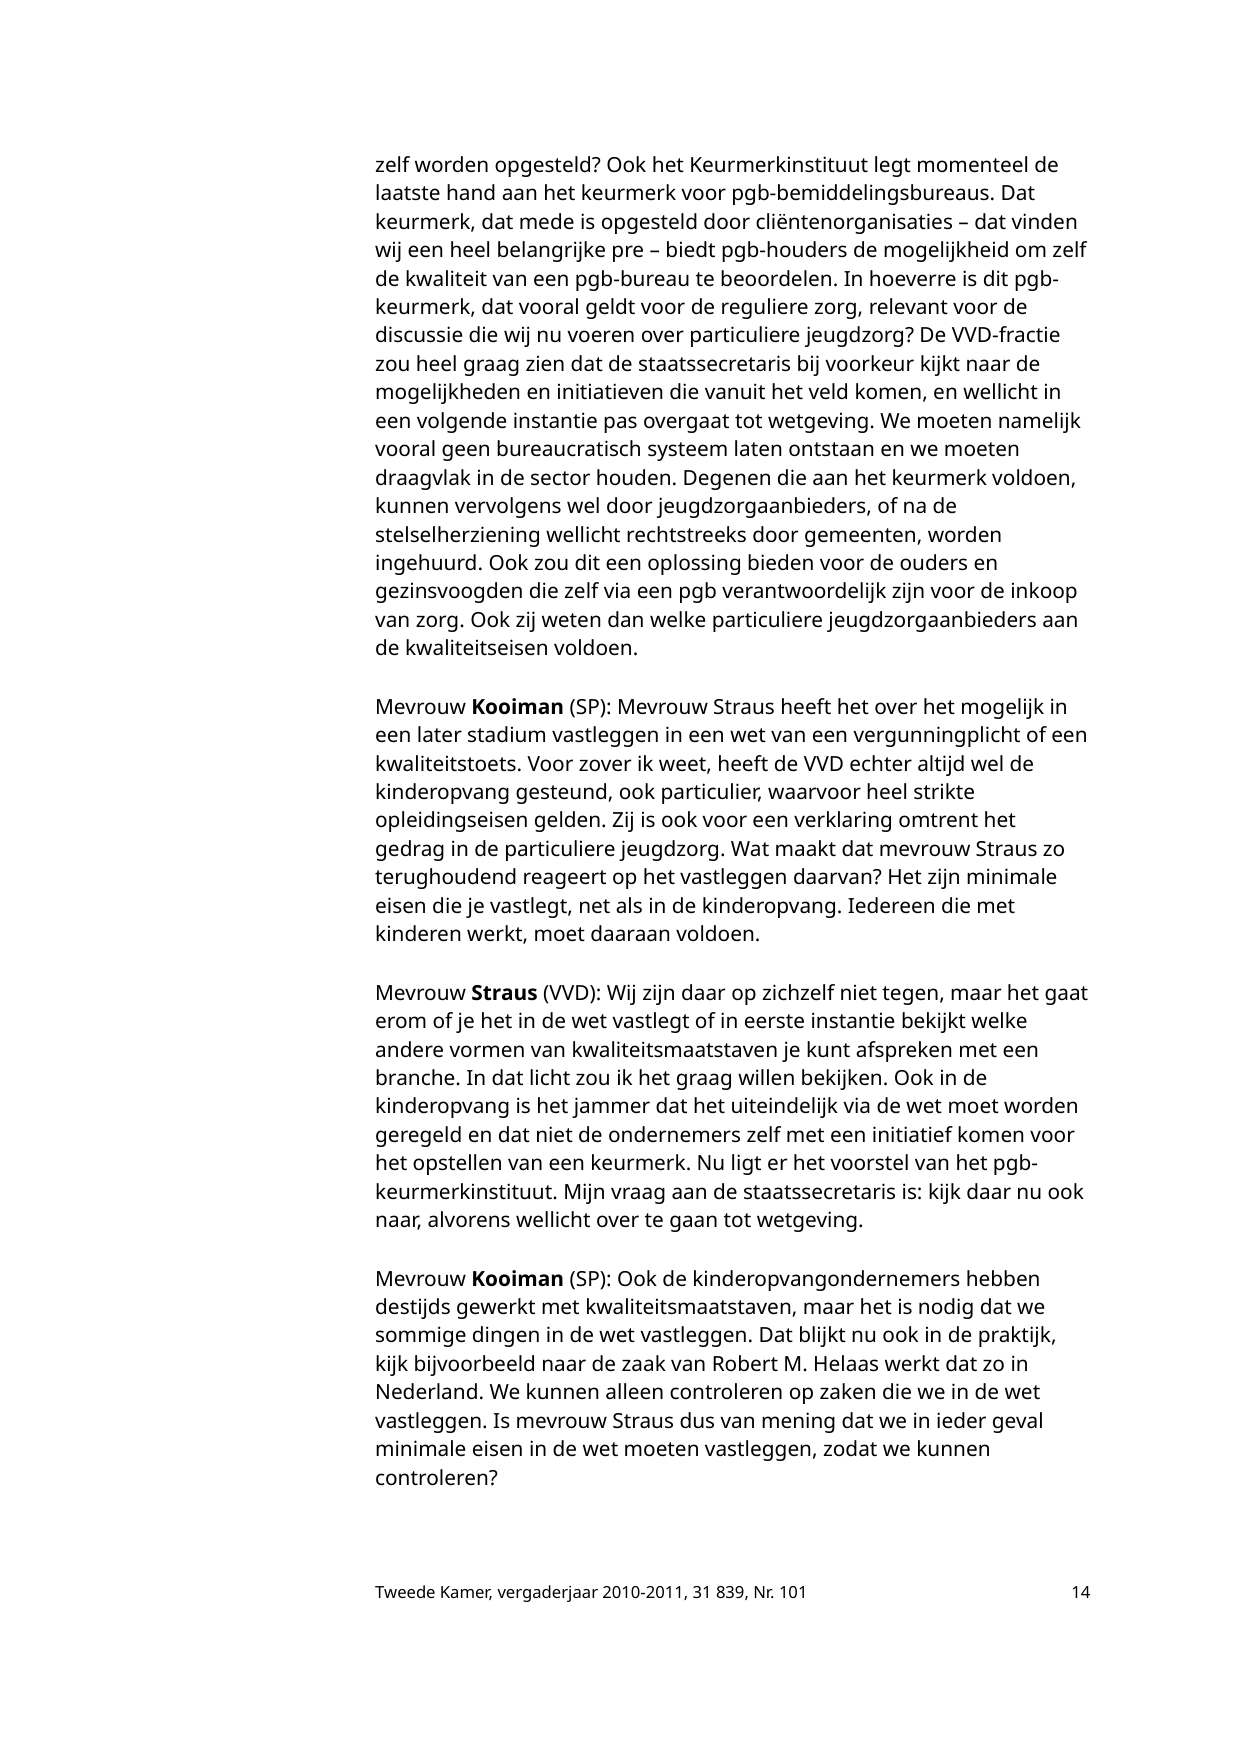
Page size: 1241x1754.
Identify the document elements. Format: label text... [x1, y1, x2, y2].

text Mevrouw Kooiman (SP): Ook de kinderopvangondernemers hebben destijds gewerkt met kwaliteitsmaatstaven, maar het is nodig dat we sommige dingen in de wet vastleggen. Dat blijkt nu ook in de praktijk, kijk bijvoorbeeld naar de zaak van Robert M. Helaas werkt dat zo in Nederland. We kunnen alleen controleren op zaken die we in de wet vastleggen. Is mevrouw Straus dus van mening dat we in ieder geval minimale eisen in de wet moeten vastleggen, zodat we kunnen controleren? [375, 1264, 1090, 1491]
text Mevrouw Kooiman (SP): Mevrouw Straus heeft het over het mogelijk in een later stadium vastleggen in een wet van een vergunningplicht of een kwaliteitstoets. Voor zover ik weet, heeft de VVD echter altijd wel de kinderopvang gesteund, ook particulier, waarvoor heel strikte opleidingseisen gelden. Zij is ook voor een verklaring omtrent het gedrag in de particuliere jeugdzorg. Wat maakt dat mevrouw Straus zo terughoudend reageert op het vastleggen daarvan? Het zijn minimale eisen die je vastlegt, net als in de kinderopvang. Iedereen die met kinderen werkt, moet daaraan voldoen. [375, 692, 1090, 948]
text zelf worden opgesteld? Ook het Keurmerkinstituut legt momenteel de laatste hand aan het keurmerk voor pgb-bemiddelingsbureaus. Dat keurmerk, dat mede is opgesteld door cliëntenorganisaties – dat vinden wij een heel belangrijke pre – biedt pgb-houders de mogelijkheid om zelf de kwaliteit van een pgb-bureau te beoordelen. In hoeverre is dit pgb-keurmerk, dat vooral geldt voor de reguliere zorg, relevant voor de discussie die wij nu voeren over particuliere jeugdzorg? De VVD-fractie zou heel graag zien dat de staatssecretaris bij voorkeur kijkt naar de mogelijkheden en initiatieven die vanuit het veld komen, en wellicht in een volgende instantie pas overgaat tot wetgeving. We moeten namelijk vooral geen bureaucratisch systeem laten ontstaan en we moeten draagvlak in de sector houden. Degenen die aan het keurmerk voldoen, kunnen vervolgens wel door jeugdzorgaanbieders, of na de stelselherziening wellicht rechtstreeks door gemeenten, worden ingehuurd. Ook zou dit een oplossing bieden voor de ouders en gezinsvoogden die zelf via een pgb verantwoordelijk zijn voor de inkoop van zorg. Ook zij weten dan welke particuliere jeugdzorgaanbieders aan de kwaliteitseisen voldoen. [375, 150, 1090, 662]
text Mevrouw Straus (VVD): Wij zijn daar op zichzelf niet tegen, maar het gaat erom of je het in de wet vastlegt of in eerste instantie bekijkt welke andere vormen van kwaliteitsmaatstaven je kunt afspreken met een branche. In dat licht zou ik het graag willen bekijken. Ook in de kinderopvang is het jammer dat het uiteindelijk via de wet moet worden geregeld en dat niet de ondernemers zelf met een initiatief komen voor het opstellen van een keurmerk. Nu ligt er het voorstel van het pgb-keurmerkinstituut. Mijn vraag aan de staatssecretaris is: kijk daar nu ook naar, alvorens wellicht over te gaan tot wetgeving. [375, 978, 1090, 1234]
